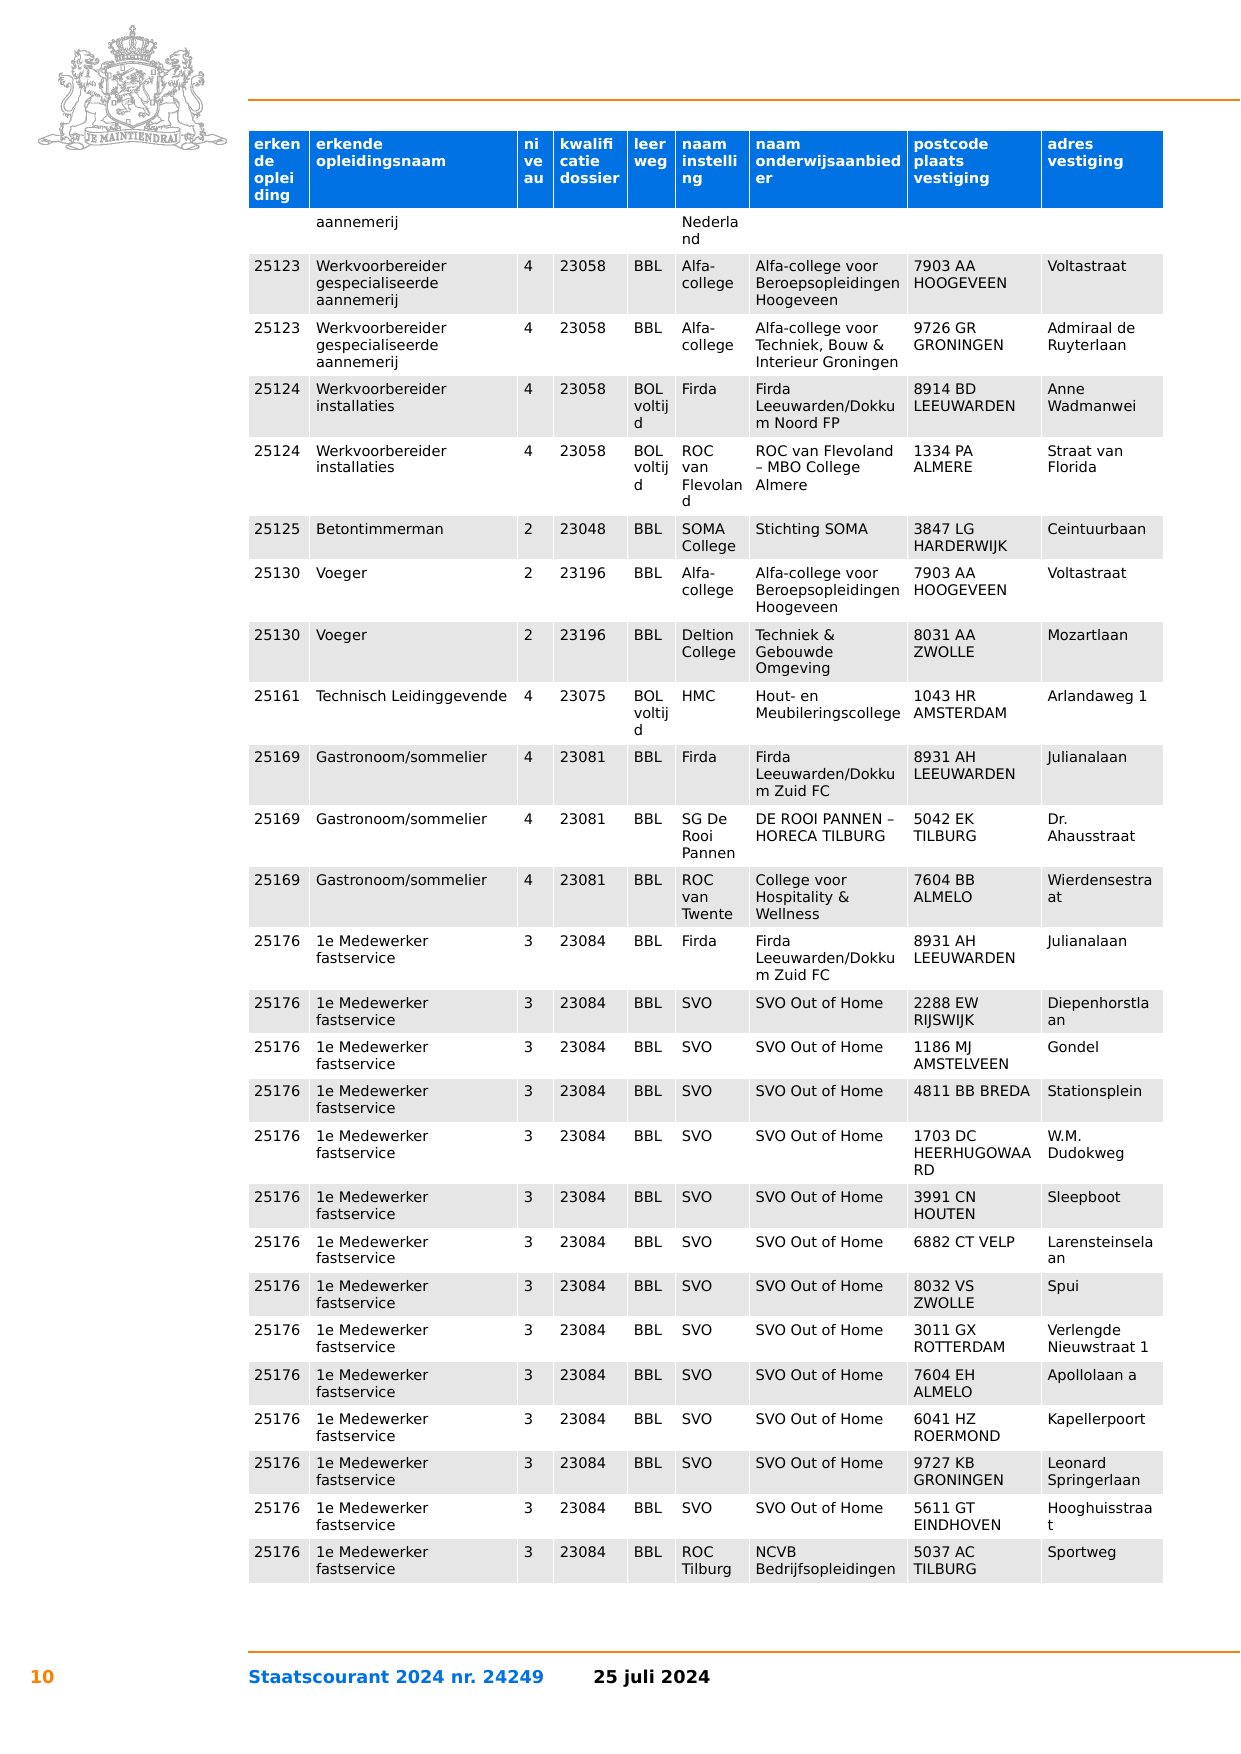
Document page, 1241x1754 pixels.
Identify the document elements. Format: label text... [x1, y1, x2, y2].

table_cell 3 [518, 1229, 553, 1272]
table_cell SVO Out of Home [750, 1034, 907, 1078]
table_cell 23081 [554, 745, 627, 805]
table_cell BBL [628, 929, 675, 989]
table_cell 3 [518, 929, 553, 989]
table_cell 25176 [249, 1034, 309, 1078]
table_cell Deltion College [676, 622, 749, 682]
table_cell 7903 AA HOOGEVEEN [908, 254, 1041, 314]
table_cell 7903 AA HOOGEVEEN [908, 560, 1041, 621]
table_cell Firda [676, 929, 749, 989]
table_cell 9726 GR GRONINGEN [908, 315, 1041, 375]
table_cell 23084 [554, 1451, 627, 1494]
table_cell 25124 [249, 438, 309, 515]
table_cell Techniek & Gebouwde Omgeving [750, 622, 907, 682]
table_cell Stichting SOMA [750, 516, 907, 559]
table_cell 1334 PA ALMERE [908, 438, 1041, 515]
table_header naam instelling [676, 131, 749, 208]
table_cell Firda Leeuwarden/Dokkum Zuid FC [750, 745, 907, 805]
table_cell SVO [676, 1406, 749, 1449]
table_cell BBL [628, 315, 675, 375]
table_cell Spui [1042, 1273, 1163, 1316]
table_cell 3 [518, 1451, 553, 1494]
table_cell Alfa-college voor Beroepsopleidingen Hoogeveen [750, 254, 907, 314]
table_cell 1e Medewerker fastservice [310, 1229, 517, 1272]
table_cell Voltastraat [1042, 254, 1163, 314]
table_cell SVO [676, 1451, 749, 1494]
table_cell 1186 MJ AMSTELVEEN [908, 1034, 1041, 1078]
table_cell 4 [518, 745, 553, 805]
table_cell DE ROOI PANNEN – HORECA TILBURG [750, 806, 907, 866]
table_cell 25123 [249, 315, 309, 375]
table_cell SOMA College [676, 516, 749, 559]
table_cell 2 [518, 560, 553, 621]
table_cell 25176 [249, 1229, 309, 1272]
table_cell 25176 [249, 1273, 309, 1316]
table_cell Werkvoorbereider installaties [310, 438, 517, 515]
table_cell 3 [518, 1362, 553, 1405]
table_cell 3 [518, 1273, 553, 1316]
table_header niveau [518, 131, 553, 208]
table_cell BBL [628, 1495, 675, 1538]
table_cell 25124 [249, 376, 309, 437]
table_cell ROC van Twente [676, 867, 749, 927]
table_cell 7604 EH ALMELO [908, 1362, 1041, 1405]
table_cell Arlandaweg 1 [1042, 683, 1163, 743]
table_cell 1e Medewerker fastservice [310, 1079, 517, 1122]
picture [38, 25, 227, 150]
table_cell 25130 [249, 560, 309, 621]
table_cell Ceintuurbaan [1042, 516, 1163, 559]
table_cell 23084 [554, 1184, 627, 1228]
table_cell 23196 [554, 560, 627, 621]
table_cell 25176 [249, 990, 309, 1033]
table_cell Werkvoorbereider installaties [310, 376, 517, 437]
table_cell 1e Medewerker fastservice [310, 1451, 517, 1494]
table_cell Firda [676, 376, 749, 437]
table_cell 25176 [249, 1184, 309, 1228]
table_cell [750, 209, 907, 253]
table_cell SVO [676, 1229, 749, 1272]
table_cell SG De Rooi Pannen [676, 806, 749, 866]
table_cell 23084 [554, 1362, 627, 1405]
table_cell 23058 [554, 376, 627, 437]
table_cell Mozartlaan [1042, 622, 1163, 682]
table_cell Straat van Florida [1042, 438, 1163, 515]
table_cell SVO Out of Home [750, 1318, 907, 1361]
table_cell Alfa-college voor Techniek, Bouw & Interieur Groningen [750, 315, 907, 375]
table_cell 3 [518, 1184, 553, 1228]
table_cell 4 [518, 806, 553, 866]
table_cell SVO [676, 1079, 749, 1122]
table_cell Alfa-college [676, 254, 749, 314]
table_cell SVO Out of Home [750, 1123, 907, 1183]
table_cell Gondel [1042, 1034, 1163, 1078]
table_cell 25176 [249, 1406, 309, 1449]
table_header erkende opleiding [249, 131, 309, 208]
table_cell College voor Hospitality & Wellness [750, 867, 907, 927]
table_cell Firda Leeuwarden/Dokkum Noord FP [750, 376, 907, 437]
table_cell HMC [676, 683, 749, 743]
table_cell 6041 HZ ROERMOND [908, 1406, 1041, 1449]
table_cell 25161 [249, 683, 309, 743]
table_cell Nederland [676, 209, 749, 253]
table_cell SVO [676, 1273, 749, 1316]
table_cell Verlengde Nieuwstraat 1 [1042, 1318, 1163, 1361]
table_cell Alfa-college [676, 560, 749, 621]
table_cell SVO [676, 1495, 749, 1538]
table_cell BBL [628, 1451, 675, 1494]
table_cell 3 [518, 1539, 553, 1583]
table_cell BBL [628, 1123, 675, 1183]
table_cell [908, 209, 1041, 253]
table_cell 1e Medewerker fastservice [310, 1318, 517, 1361]
table_cell 23084 [554, 1034, 627, 1078]
table_cell 3 [518, 1318, 553, 1361]
table_cell BBL [628, 1539, 675, 1583]
table_cell 23084 [554, 929, 627, 989]
table_cell 23084 [554, 1406, 627, 1449]
table_cell ROC van Flevoland – MBO College Almere [750, 438, 907, 515]
table_cell BBL [628, 990, 675, 1033]
table_cell 4 [518, 376, 553, 437]
table_cell 25176 [249, 1495, 309, 1538]
table_header erkende opleidingsnaam [310, 131, 517, 208]
table_cell BBL [628, 1406, 675, 1449]
table_cell 25176 [249, 1539, 309, 1583]
table_cell BBL [628, 1318, 675, 1361]
table_cell Julianalaan [1042, 929, 1163, 989]
table_cell 1e Medewerker fastservice [310, 1184, 517, 1228]
table_cell ROC van Flevoland [676, 438, 749, 515]
table_cell 23058 [554, 315, 627, 375]
table_cell 3 [518, 1079, 553, 1122]
table_cell 23084 [554, 1318, 627, 1361]
table_cell Apollolaan a [1042, 1362, 1163, 1405]
table_cell 25176 [249, 1079, 309, 1122]
table_cell Kapellerpoort [1042, 1406, 1163, 1449]
table_cell Stationsplein [1042, 1079, 1163, 1122]
table_cell SVO Out of Home [750, 1229, 907, 1272]
table_header naam onderwijsaanbieder [750, 131, 907, 208]
table_cell 1e Medewerker fastservice [310, 1034, 517, 1078]
table_cell Wierdensestraat [1042, 867, 1163, 927]
table_cell 1e Medewerker fastservice [310, 1495, 517, 1538]
table_cell 2288 EW RIJSWIJK [908, 990, 1041, 1033]
table_cell BBL [628, 867, 675, 927]
table_cell 8931 AH LEEUWARDEN [908, 929, 1041, 989]
table_cell [1042, 209, 1163, 253]
table_cell SVO [676, 990, 749, 1033]
table_cell SVO Out of Home [750, 1362, 907, 1405]
table_cell BBL [628, 560, 675, 621]
table_cell SVO Out of Home [750, 1406, 907, 1449]
table_cell 9727 KB GRONINGEN [908, 1451, 1041, 1494]
table_cell Larensteinselaan [1042, 1229, 1163, 1272]
table_cell BBL [628, 1229, 675, 1272]
table_cell Admiraal de Ruyterlaan [1042, 315, 1163, 375]
table_cell Hout- en Meubileringscollege [750, 683, 907, 743]
table_cell 23075 [554, 683, 627, 743]
table_cell 3 [518, 990, 553, 1033]
table_cell BBL [628, 622, 675, 682]
table_cell 4 [518, 254, 553, 314]
table_cell SVO Out of Home [750, 1451, 907, 1494]
table_cell Voltastraat [1042, 560, 1163, 621]
table_cell 4 [518, 315, 553, 375]
table_cell 8032 VS ZWOLLE [908, 1273, 1041, 1316]
table_cell Sportweg [1042, 1539, 1163, 1583]
table_cell BBL [628, 1079, 675, 1122]
table_cell [249, 209, 309, 253]
table_cell 3847 LG HARDERWIJK [908, 516, 1041, 559]
table_cell BBL [628, 254, 675, 314]
table_cell SVO [676, 1362, 749, 1405]
table_cell [628, 209, 675, 253]
table_cell 23084 [554, 990, 627, 1033]
table_cell 23084 [554, 1539, 627, 1583]
table_cell 3991 CN HOUTEN [908, 1184, 1041, 1228]
table_cell NCVB Bedrijfsopleidingen [750, 1539, 907, 1583]
table_cell BOL voltijd [628, 376, 675, 437]
table_cell 25176 [249, 1123, 309, 1183]
table_cell 4 [518, 438, 553, 515]
table_cell Alfa-college [676, 315, 749, 375]
table_cell W.M. Dudokweg [1042, 1123, 1163, 1183]
table_cell 25130 [249, 622, 309, 682]
table_cell aannemerij [310, 209, 517, 253]
table_cell 1e Medewerker fastservice [310, 1362, 517, 1405]
table_cell BBL [628, 1362, 675, 1405]
table_cell 8031 AA ZWOLLE [908, 622, 1041, 682]
table_cell 2 [518, 622, 553, 682]
table_cell 23084 [554, 1495, 627, 1538]
table_cell 1e Medewerker fastservice [310, 1273, 517, 1316]
table_cell 3011 GX ROTTERDAM [908, 1318, 1041, 1361]
table_cell SVO [676, 1034, 749, 1078]
table_cell Leonard Springerlaan [1042, 1451, 1163, 1494]
table_cell 25176 [249, 1362, 309, 1405]
table_cell 5611 GT EINDHOVEN [908, 1495, 1041, 1538]
table_cell Werkvoorbereider gespecialiseerde aannemerij [310, 254, 517, 314]
table_cell SVO [676, 1318, 749, 1361]
table_cell 23084 [554, 1079, 627, 1122]
table_cell SVO Out of Home [750, 1495, 907, 1538]
table_cell 8931 AH LEEUWARDEN [908, 745, 1041, 805]
table_cell 23058 [554, 438, 627, 515]
table_header adres vestiging [1042, 131, 1163, 208]
table_cell 3 [518, 1123, 553, 1183]
table_cell 23048 [554, 516, 627, 559]
table_cell BBL [628, 1184, 675, 1228]
table_cell Betontimmerman [310, 516, 517, 559]
table_cell 25176 [249, 1451, 309, 1494]
table_cell Gastronoom/sommelier [310, 745, 517, 805]
table_cell Sleepboot [1042, 1184, 1163, 1228]
table_cell [554, 209, 627, 253]
table_cell Gastronoom/sommelier [310, 806, 517, 866]
table_cell 23081 [554, 867, 627, 927]
table_cell BBL [628, 1034, 675, 1078]
table_cell Gastronoom/sommelier [310, 867, 517, 927]
table_cell [518, 209, 553, 253]
table_cell ROC Tilburg [676, 1539, 749, 1583]
table_cell 25169 [249, 745, 309, 805]
table_cell Voeger [310, 560, 517, 621]
table_cell SVO [676, 1123, 749, 1183]
table_cell 1e Medewerker fastservice [310, 1539, 517, 1583]
table_cell Dr. Ahausstraat [1042, 806, 1163, 866]
table_cell Julianalaan [1042, 745, 1163, 805]
table_header kwalificatie dossier [554, 131, 627, 208]
table_cell SVO Out of Home [750, 1079, 907, 1122]
table_cell 4 [518, 683, 553, 743]
table_cell 1e Medewerker fastservice [310, 1123, 517, 1183]
table_cell 2 [518, 516, 553, 559]
table_cell 25176 [249, 1318, 309, 1361]
table_cell 5037 AC TILBURG [908, 1539, 1041, 1583]
table_cell 25123 [249, 254, 309, 314]
table_cell BBL [628, 1273, 675, 1316]
table_cell 6882 CT VELP [908, 1229, 1041, 1272]
table_cell 23196 [554, 622, 627, 682]
table_cell 25176 [249, 929, 309, 989]
table_cell 23081 [554, 806, 627, 866]
table_cell 23084 [554, 1273, 627, 1316]
table_cell BBL [628, 806, 675, 866]
table_cell SVO Out of Home [750, 990, 907, 1033]
table_cell 4811 BB BREDA [908, 1079, 1041, 1122]
table_header postcode plaats vestiging [908, 131, 1041, 208]
table_cell BBL [628, 516, 675, 559]
table_cell 3 [518, 1034, 553, 1078]
table_cell Hooghuisstraat [1042, 1495, 1163, 1538]
table_cell 1703 DC HEERHUGOWAARD [908, 1123, 1041, 1183]
table_cell Voeger [310, 622, 517, 682]
table_header leerweg [628, 131, 675, 208]
table_cell 5042 EK TILBURG [908, 806, 1041, 866]
table_cell 4 [518, 867, 553, 927]
table_cell BOL voltijd [628, 438, 675, 515]
table_cell Alfa-college voor Beroepsopleidingen Hoogeveen [750, 560, 907, 621]
table_cell 23084 [554, 1229, 627, 1272]
table_cell 8914 BD LEEUWARDEN [908, 376, 1041, 437]
table_cell 1e Medewerker fastservice [310, 1406, 517, 1449]
table_cell 1043 HR AMSTERDAM [908, 683, 1041, 743]
table_cell Diepenhorstlaan [1042, 990, 1163, 1033]
table_cell 7604 BB ALMELO [908, 867, 1041, 927]
table_cell 25125 [249, 516, 309, 559]
table_cell Firda Leeuwarden/Dokkum Zuid FC [750, 929, 907, 989]
table_cell Firda [676, 745, 749, 805]
table_cell SVO Out of Home [750, 1273, 907, 1316]
table_cell 1e Medewerker fastservice [310, 929, 517, 989]
table_cell Technisch Leidinggevende [310, 683, 517, 743]
table_cell 25169 [249, 806, 309, 866]
table_cell 25169 [249, 867, 309, 927]
table_cell 23058 [554, 254, 627, 314]
table_cell 3 [518, 1406, 553, 1449]
table_cell SVO Out of Home [750, 1184, 907, 1228]
table_cell BBL [628, 745, 675, 805]
table_cell Werkvoorbereider gespecialiseerde aannemerij [310, 315, 517, 375]
table_cell Anne Wadmanwei [1042, 376, 1163, 437]
table_cell 23084 [554, 1123, 627, 1183]
table_cell BOL voltijd [628, 683, 675, 743]
table_cell SVO [676, 1184, 749, 1228]
table_cell 3 [518, 1495, 553, 1538]
table_cell 1e Medewerker fastservice [310, 990, 517, 1033]
